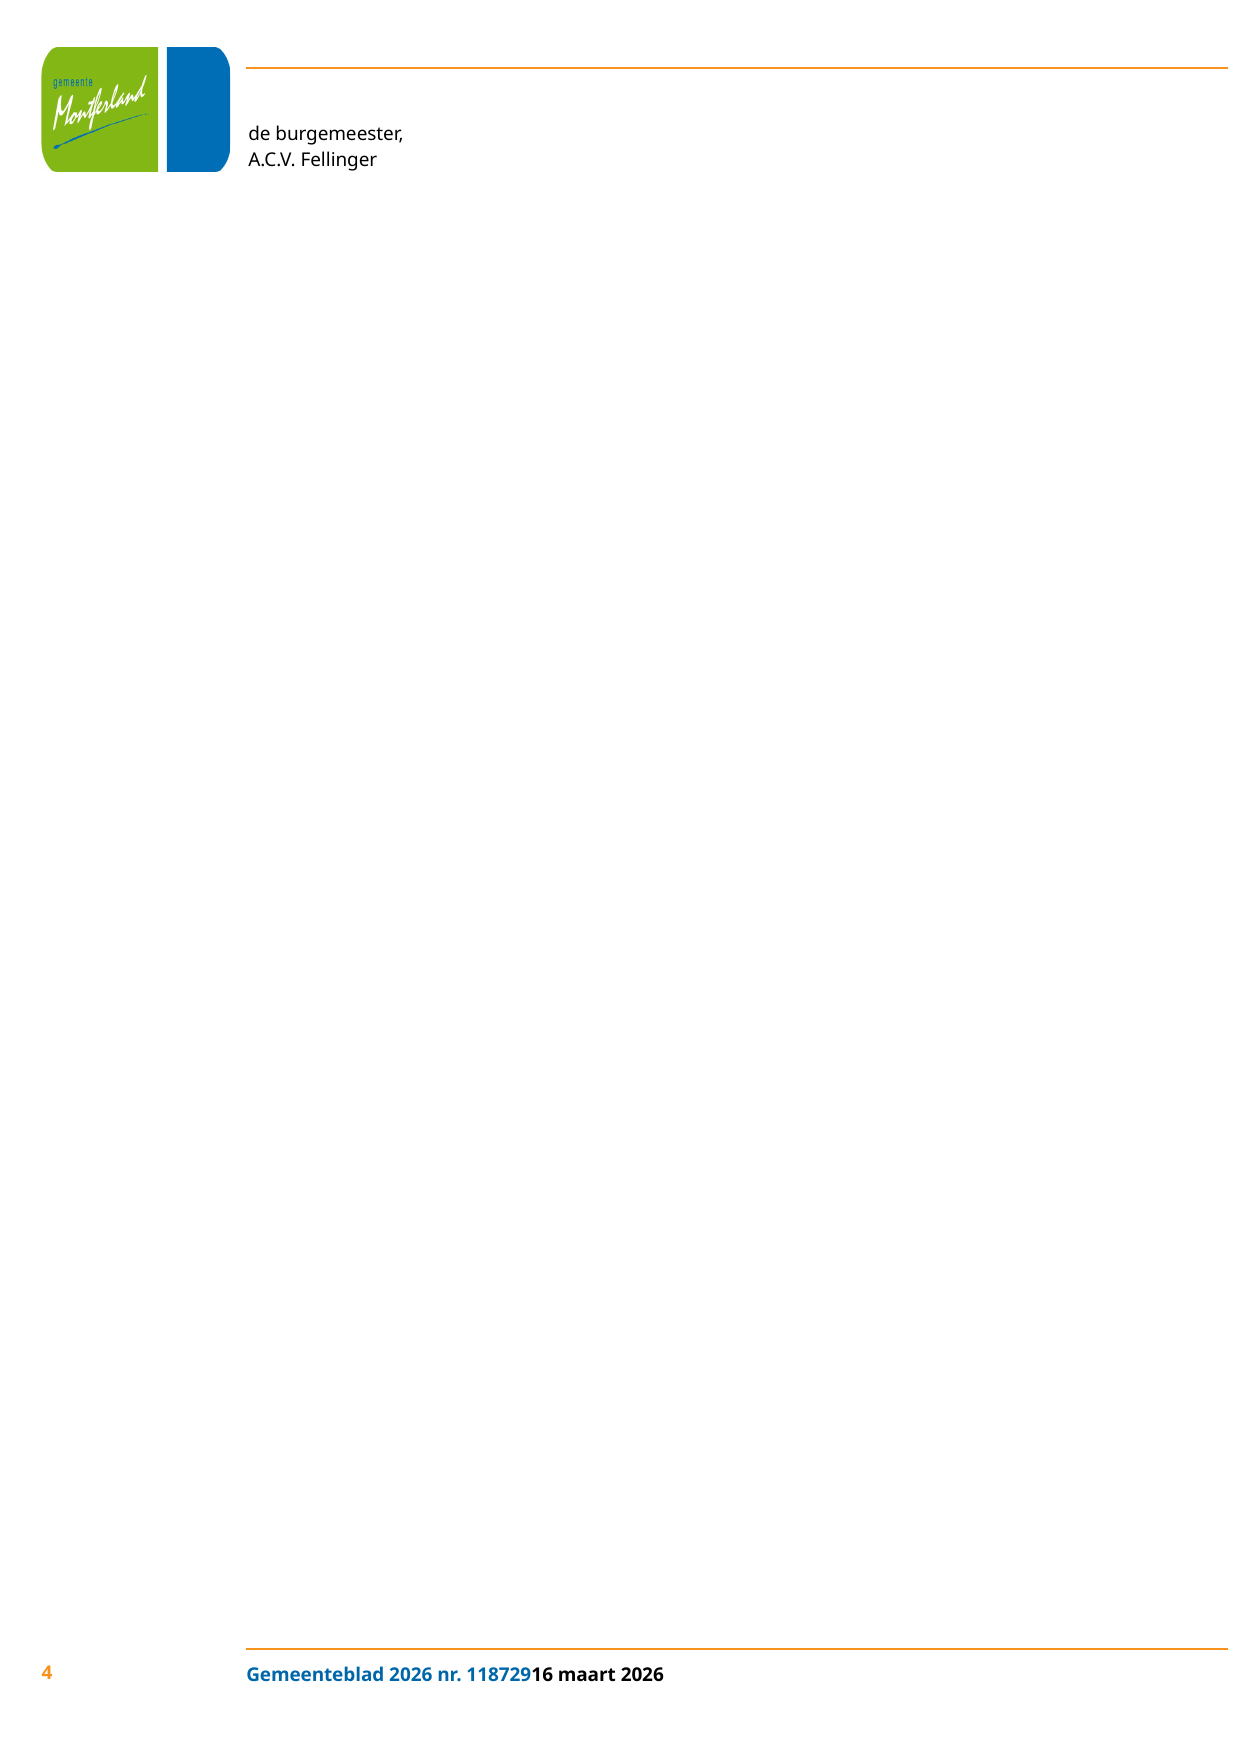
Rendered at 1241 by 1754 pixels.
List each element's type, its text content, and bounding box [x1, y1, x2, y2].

picture [41, 47, 231, 172]
text de burgemeester, [248, 121, 1152, 146]
text A.C.V. Fellinger [248, 146, 1152, 172]
